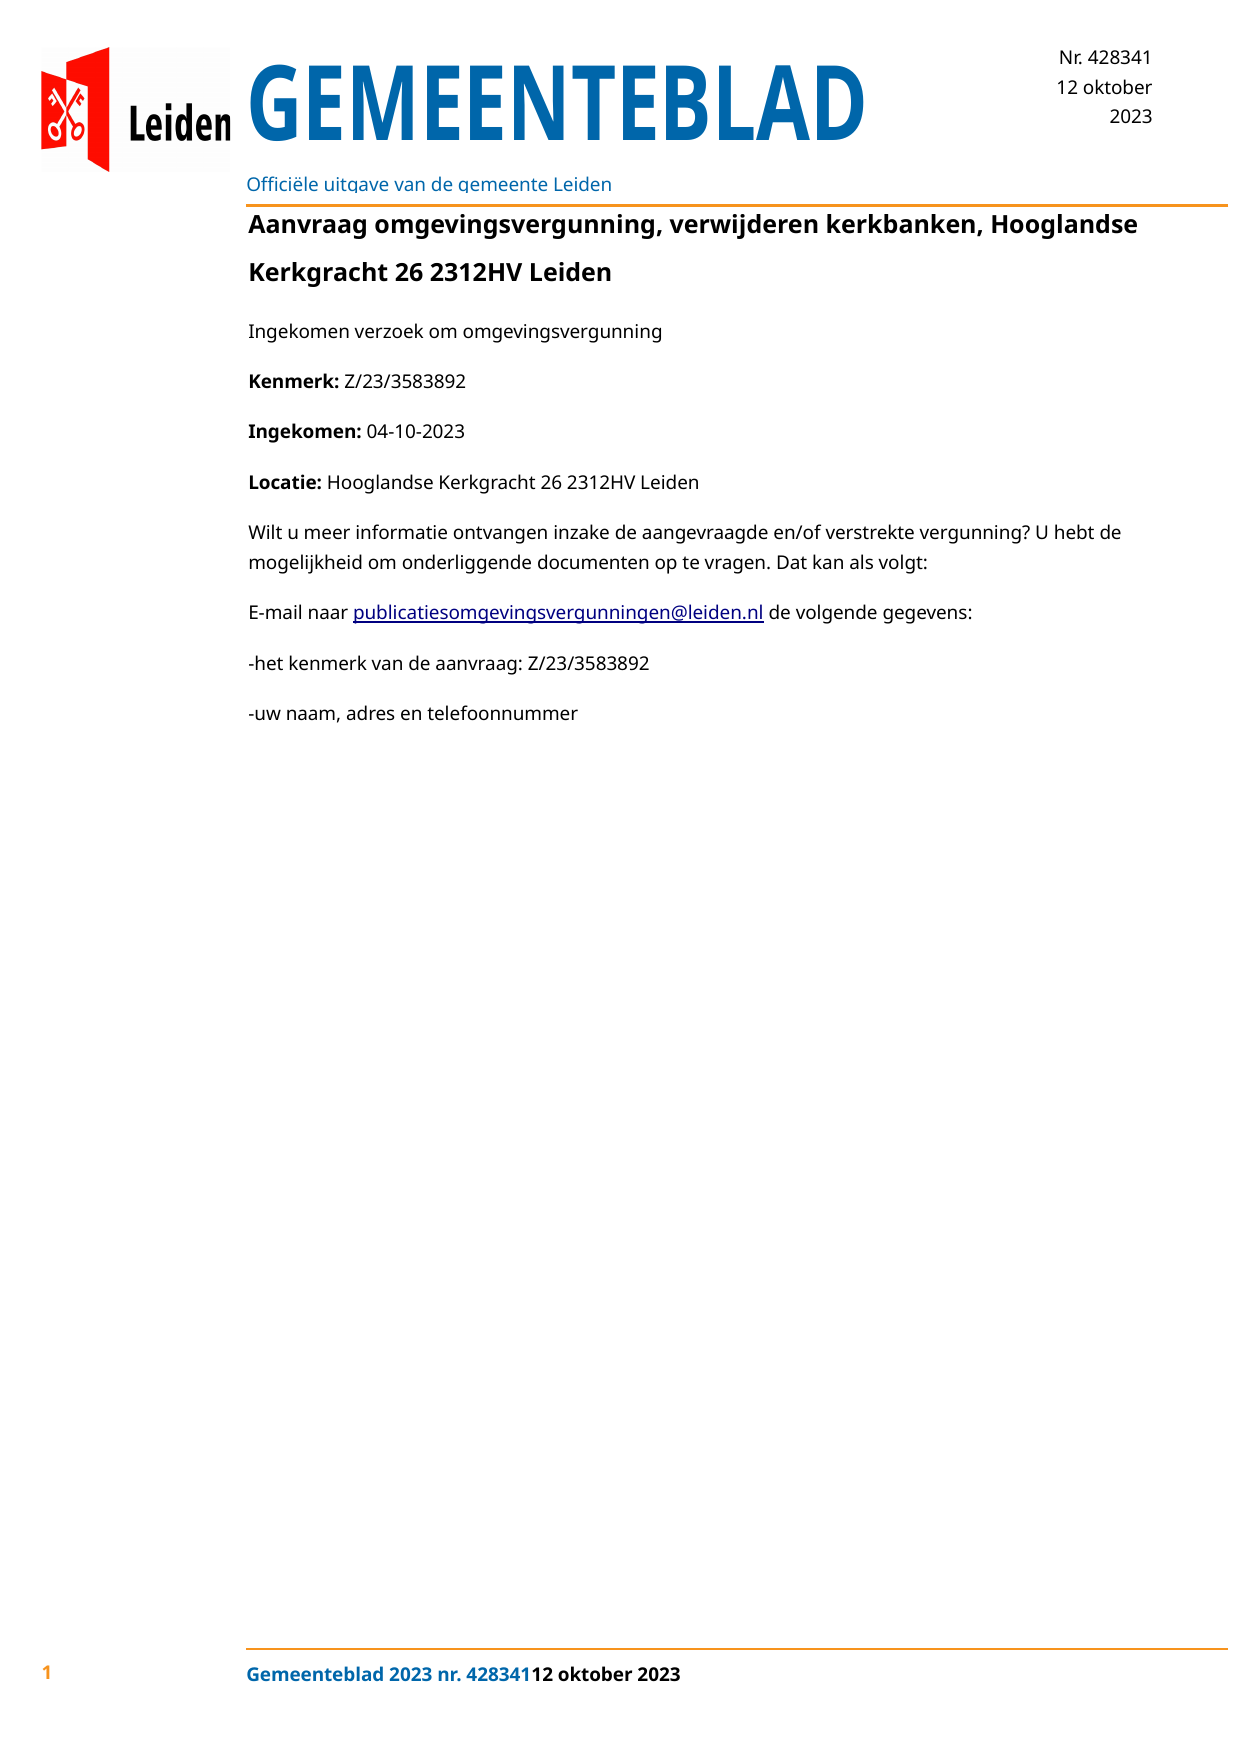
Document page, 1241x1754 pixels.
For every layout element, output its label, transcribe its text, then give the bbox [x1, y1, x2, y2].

text -uw naam, adres en telefoonnummer [248, 700, 1152, 726]
text Locatie: Hooglandse Kerkgracht 26 2312HV Leiden [248, 469, 1152, 495]
text Kenmerk: Z/23/3583892 [248, 368, 1152, 394]
text Wilt u meer informatie ontvangen inzake de aangevraagde en/of verstrekte vergunning? U hebt de mogelijkheid om onderliggende documenten op te vragen. Dat kan als volgt: [248, 519, 1152, 575]
picture [41, 47, 231, 172]
text E-mail naar publicatiesomgevingsvergunningen@leiden.nl de volgende gegevens: [248, 599, 1152, 625]
text Ingekomen: 04-10-2023 [248, 419, 1152, 444]
text Ingekomen verzoek om omgevingsvergunning [248, 318, 1152, 344]
text -het kenmerk van de aanvraag: Z/23/3583892 [248, 650, 1152, 676]
text Aanvraag omgevingsvergunning, verwijderen kerkbanken, Hooglandse Kerkgracht 26 2312HV Leiden [248, 207, 1152, 288]
